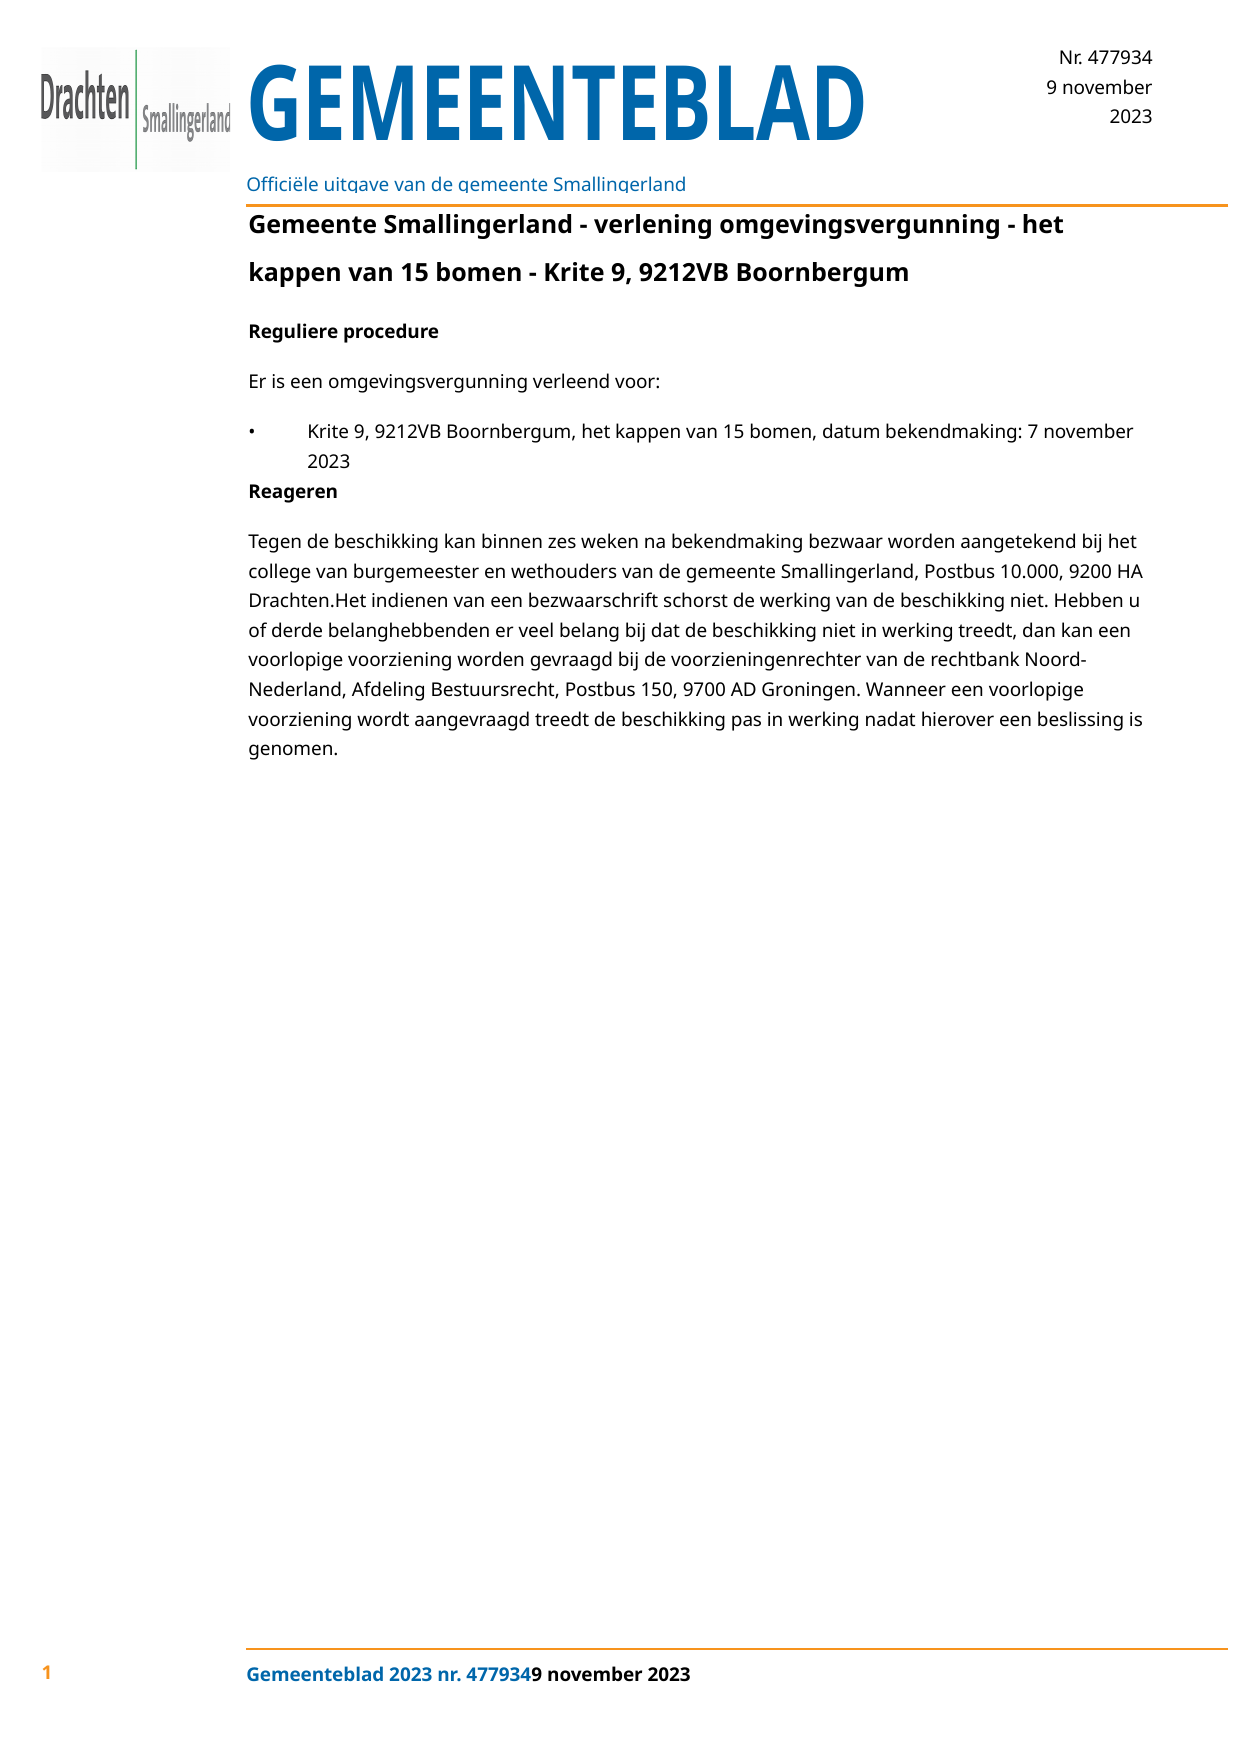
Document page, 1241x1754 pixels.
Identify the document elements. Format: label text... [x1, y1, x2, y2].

text Reguliere procedure [248, 318, 1152, 344]
picture [41, 47, 231, 172]
text Er is een omgevingsvergunning verleend voor: [248, 368, 1152, 394]
text Gemeente Smallingerland - verlening omgevingsvergunning - het kappen van 15 bomen - Krite 9, 9212VB Boornbergum [248, 207, 1152, 288]
list Krite 9, 9212VB Boornbergum, het kappen van 15 bomen, datum bekendmaking: 7 november 2023 [248, 419, 1152, 474]
text Reageren [248, 478, 1152, 504]
text Tegen de beschikking kan binnen zes weken na bekendmaking bezwaar worden aangetekend bij het college van burgemeester en wethouders van de gemeente Smallingerland, Postbus 10.000, 9200 HA Drachten.Het indienen van een bezwaarschrift schorst de werking van de beschikking niet. Hebben u of derde belanghebbenden er veel belang bij dat de beschikking niet in werking treedt, dan kan een voorlopige voorziening worden gevraagd bij de voorzieningenrechter van de rechtbank Noord-Nederland, Afdeling Bestuursrecht, Postbus 150, 9700 AD Groningen. Wanneer een voorlopige voorziening wordt aangevraagd treedt de beschikking pas in werking nadat hierover een beslissing is genomen. [248, 528, 1152, 761]
